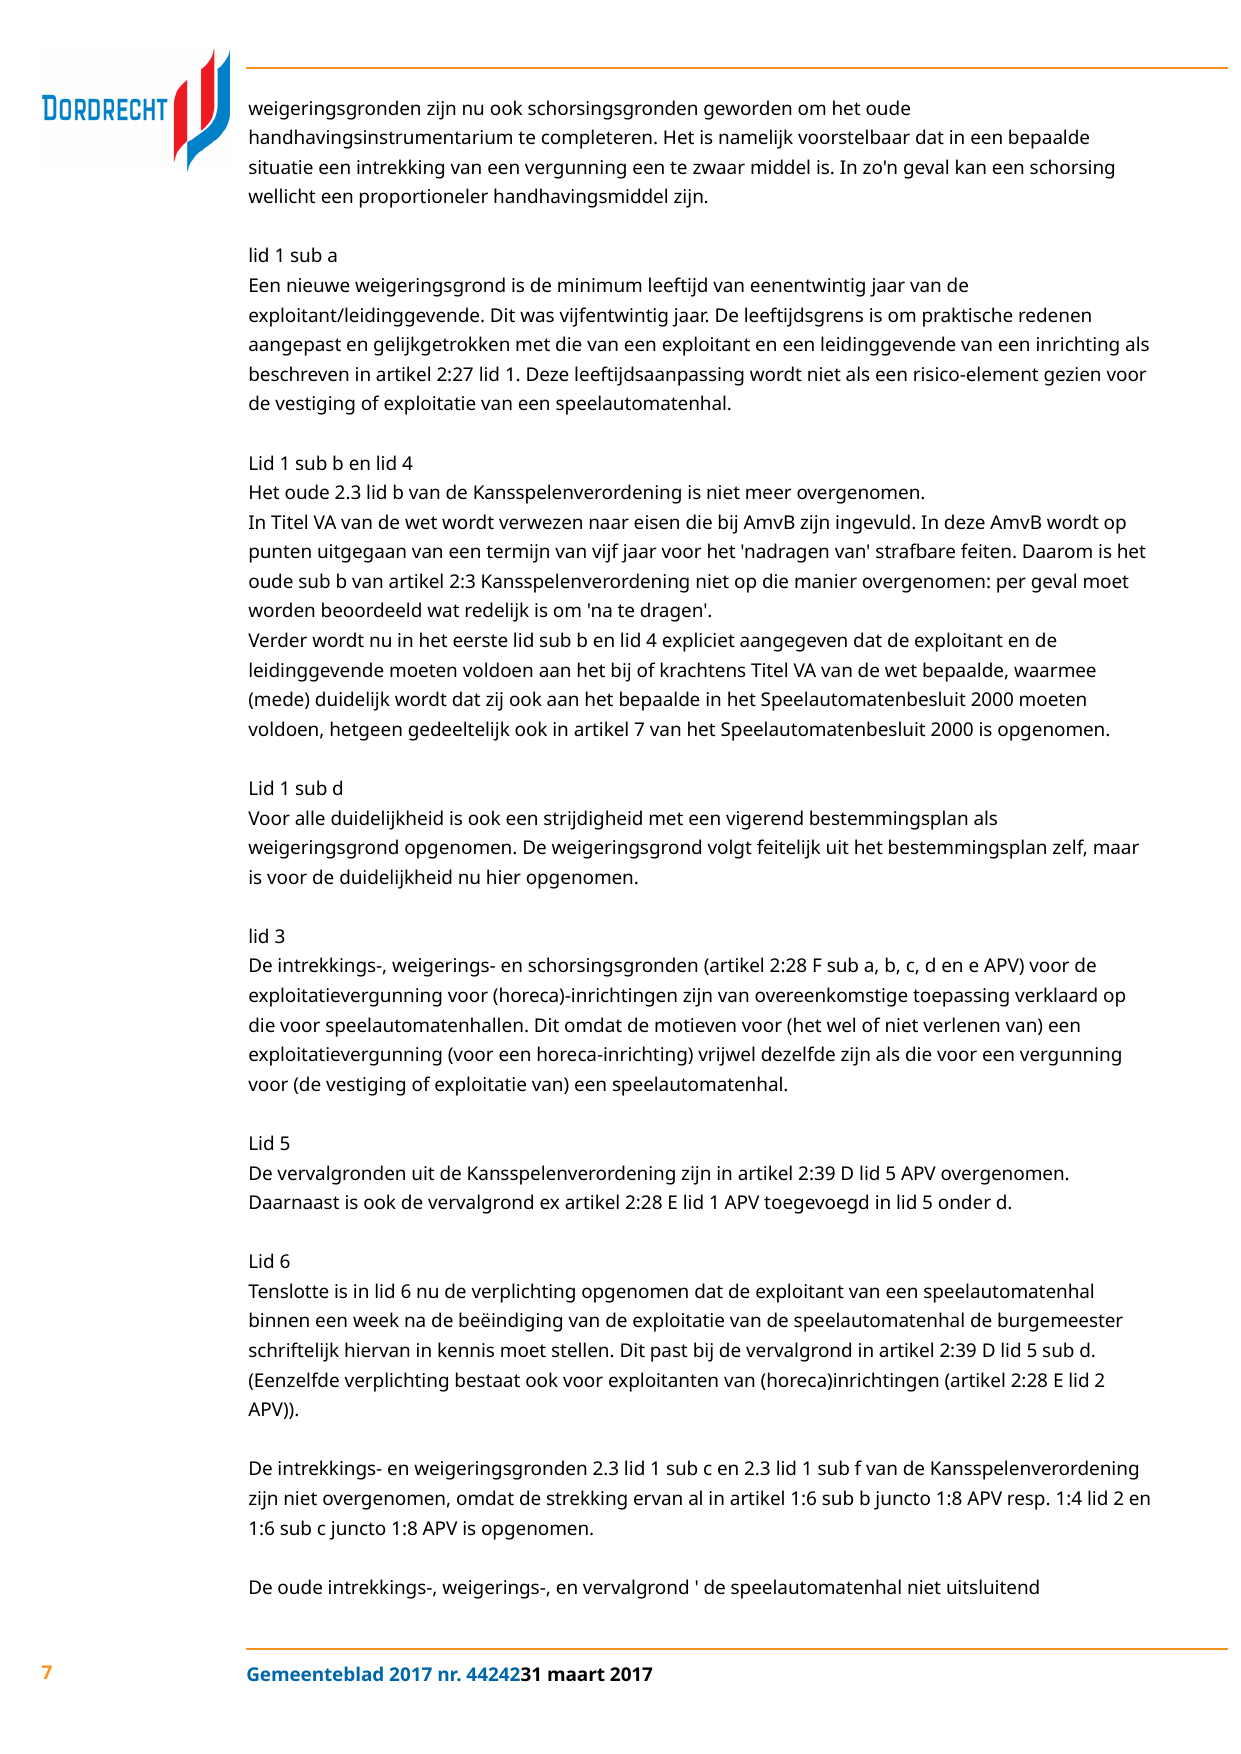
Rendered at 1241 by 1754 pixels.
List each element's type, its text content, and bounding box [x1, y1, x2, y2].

text lid 3 [248, 923, 1152, 949]
text Verder wordt nu in het eerste lid sub b en lid 4 expliciet aangegeven dat de exploitant en de leidinggevende moeten voldoen aan het bij of krachtens Titel VA van de wet bepaalde, waarmee (mede) duidelijk wordt dat zij ook aan het bepaalde in het Speelautomatenbesluit 2000 moeten voldoen, hetgeen gedeeltelijk ook in artikel 7 van het Speelautomatenbesluit 2000 is opgenomen. [248, 627, 1152, 742]
text De vervalgronden uit de Kansspelenverordening zijn in artikel 2:39 D lid 5 APV overgenomen. Daarnaast is ook de vervalgrond ex artikel 2:28 E lid 1 APV toegevoegd in lid 5 onder d. [248, 1160, 1152, 1215]
text De oude intrekkings-, weigerings-, en vervalgrond ' de speelautomatenhal niet uitsluitend [248, 1574, 1152, 1600]
text Tenslotte is in lid 6 nu de verplichting opgenomen dat de exploitant van een speelautomatenhal binnen een week na de beëindiging van de exploitatie van de speelautomatenhal de burgemeester schriftelijk hiervan in kennis moet stellen. Dit past bij de vervalgrond in artikel 2:39 D lid 5 sub d. (Eenzelfde verplichting bestaat ook voor exploitanten van (horeca)inrichtingen (artikel 2:28 E lid 2 APV)). [248, 1278, 1152, 1422]
text Voor alle duidelijkheid is ook een strijdigheid met een vigerend bestemmingsplan als weigeringsgrond opgenomen. De weigeringsgrond volgt feitelijk uit het bestemmingsplan zelf, maar is voor de duidelijkheid nu hier opgenomen. [248, 805, 1152, 890]
text lid 1 sub a [248, 243, 1152, 268]
text Lid 6 [248, 1248, 1152, 1274]
text De intrekkings-, weigerings- en schorsingsgronden (artikel 2:28 F sub a, b, c, d en e APV) voor de exploitatievergunning voor (horeca)-inrichtingen zijn van overeenkomstige toepassing verklaard op die voor speelautomatenhallen. Dit omdat de motieven voor (het wel of niet verlenen van) een exploitatievergunning (voor een horeca-inrichting) vrijwel dezelfde zijn als die voor een vergunning voor (de vestiging of exploitatie van) een speelautomatenhal. [248, 953, 1152, 1097]
text De intrekkings- en weigeringsgronden 2.3 lid 1 sub c en 2.3 lid 1 sub f van de Kansspelenverordening zijn niet overgenomen, omdat de strekking ervan al in artikel 1:6 sub b juncto 1:8 APV resp. 1:4 lid 2 en 1:6 sub c juncto 1:8 APV is opgenomen. [248, 1456, 1152, 1541]
text In Titel VA van de wet wordt verwezen naar eisen die bij AmvB zijn ingevuld. In deze AmvB wordt op punten uitgegaan van een termijn van vijf jaar voor het 'nadragen van' strafbare feiten. Daarom is het oude sub b van artikel 2:3 Kansspelenverordening niet op die manier overgenomen: per geval moet worden beoordeeld wat redelijk is om 'na te dragen'. [248, 509, 1152, 623]
text Een nieuwe weigeringsgrond is de minimum leeftijd van eenentwintig jaar van de exploitant/leidinggevende. Dit was vijfentwintig jaar. De leeftijdsgrens is om praktische redenen aangepast en gelijkgetrokken met die van een exploitant en een leidinggevende van een inrichting als beschreven in artikel 2:27 lid 1. Deze leeftijdsaanpassing wordt niet als een risico-element gezien voor de vestiging of exploitatie van een speelautomatenhal. [248, 272, 1152, 416]
text Lid 5 [248, 1130, 1152, 1156]
text Lid 1 sub b en lid 4 [248, 450, 1152, 476]
text Het oude 2.3 lid b van de Kansspelenverordening is niet meer overgenomen. [248, 479, 1152, 505]
text weigeringsgronden zijn nu ook schorsingsgronden geworden om het oude handhavingsinstrumentarium te completeren. Het is namelijk voorstelbaar dat in een bepaalde situatie een intrekking van een vergunning een te zwaar middel is. In zo'n geval kan een schorsing wellicht een proportioneler handhavingsmiddel zijn. [248, 95, 1152, 209]
text Lid 1 sub d [248, 775, 1152, 801]
picture [41, 47, 231, 172]
